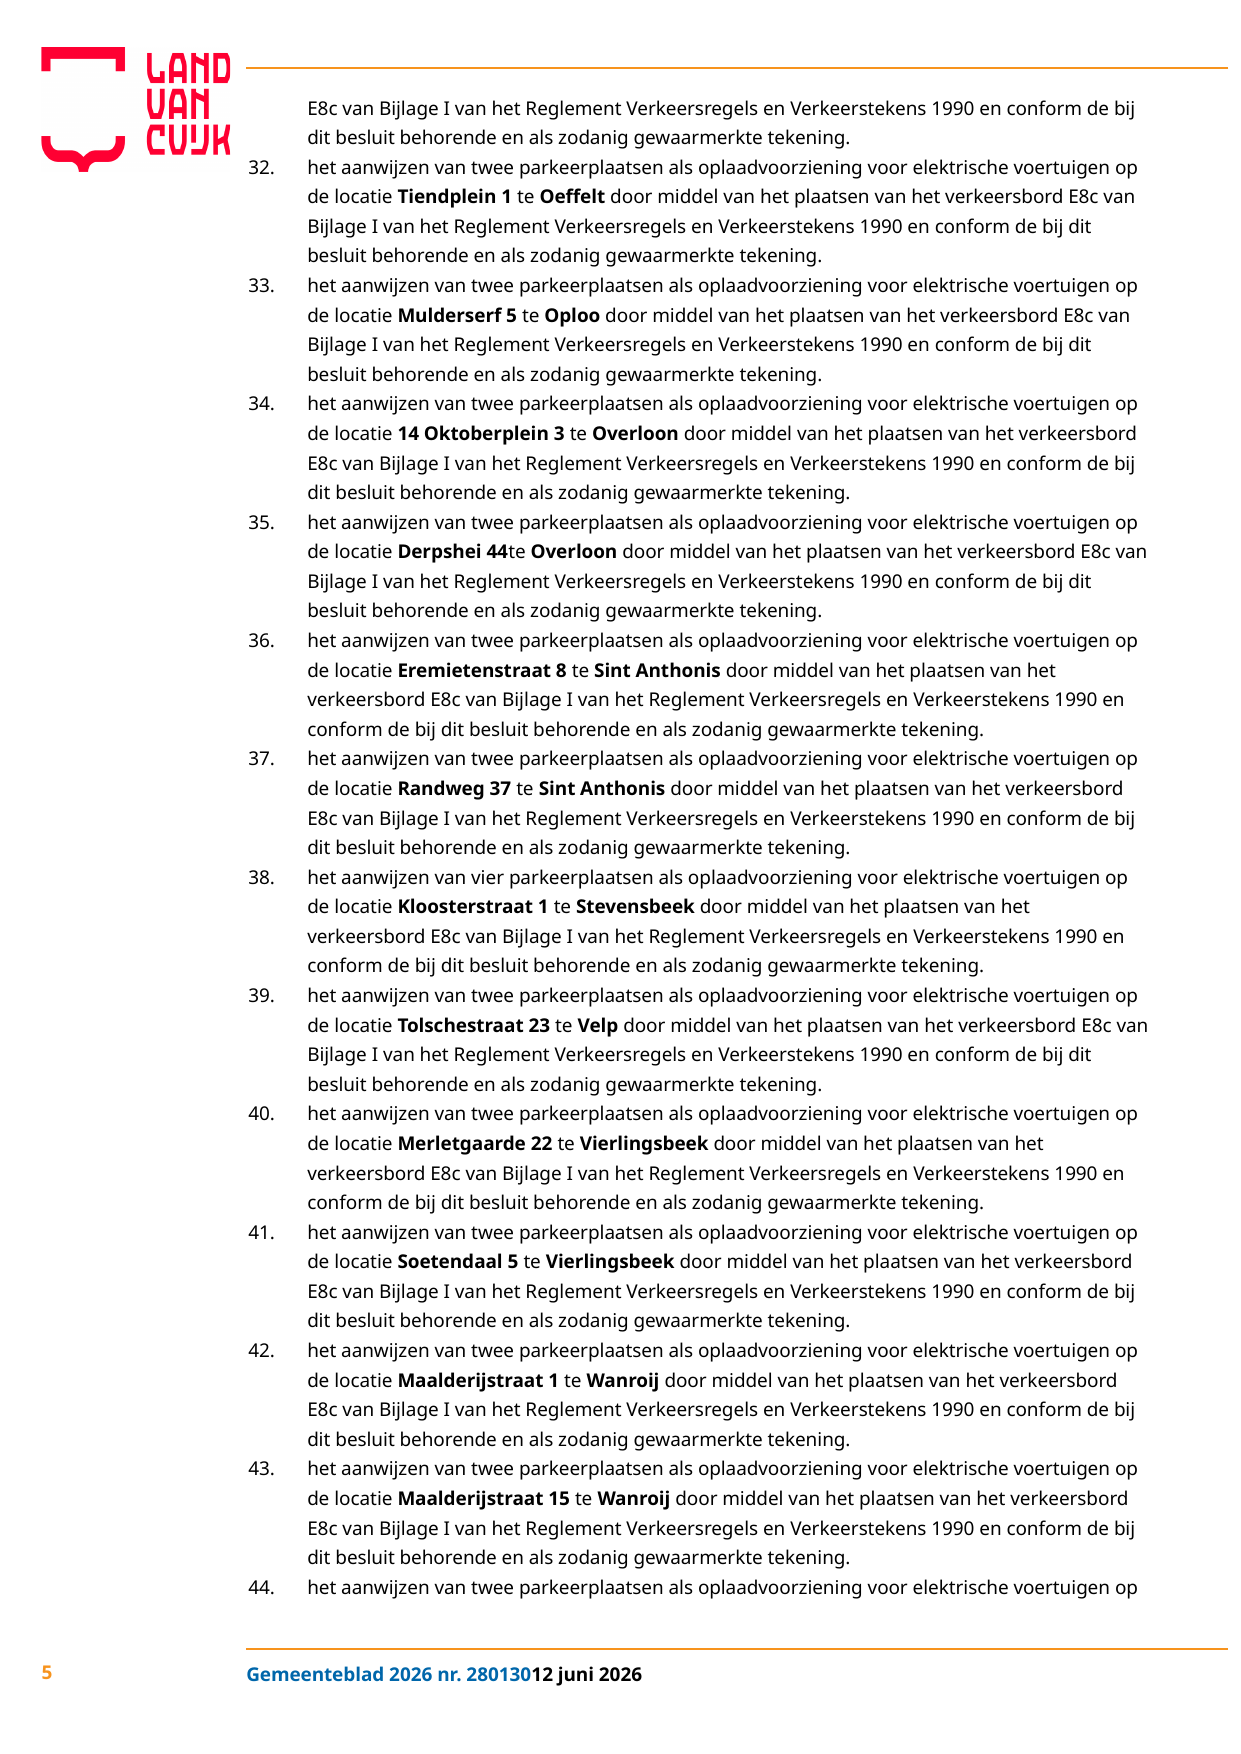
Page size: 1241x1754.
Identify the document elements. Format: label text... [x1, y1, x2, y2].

list het aanwijzen van twee parkeerplaatsen als oplaadvoorziening voor elektrische voertuigen op de locatie Tiendplein 1 te Oeffelt door middel van het plaatsen van het verkeersbord E8c van Bijlage I van het Reglement Verkeersregels en Verkeerstekens 1990 en conform de bij dit besluit behorende en als zodanig gewaarmerkte tekening. [248, 154, 1152, 268]
list het aanwijzen van vier parkeerplaatsen als oplaadvoorziening voor elektrische voertuigen op de locatie Kloosterstraat 1 te Stevensbeek door middel van het plaatsen van het verkeersbord E8c van Bijlage I van het Reglement Verkeersregels en Verkeerstekens 1990 en conform de bij dit besluit behorende en als zodanig gewaarmerkte tekening. [248, 864, 1152, 978]
list het aanwijzen van twee parkeerplaatsen als oplaadvoorziening voor elektrische voertuigen op de locatie Maalderijstraat 15 te Wanroij door middel van het plaatsen van het verkeersbord E8c van Bijlage I van het Reglement Verkeersregels en Verkeerstekens 1990 en conform de bij dit besluit behorende en als zodanig gewaarmerkte tekening. [248, 1456, 1152, 1570]
list het aanwijzen van twee parkeerplaatsen als oplaadvoorziening voor elektrische voertuigen op de locatie Soetendaal 5 te Vierlingsbeek door middel van het plaatsen van het verkeersbord E8c van Bijlage I van het Reglement Verkeersregels en Verkeerstekens 1990 en conform de bij dit besluit behorende en als zodanig gewaarmerkte tekening. [248, 1219, 1152, 1333]
list het aanwijzen van twee parkeerplaatsen als oplaadvoorziening voor elektrische voertuigen op de locatie Mulderserf 5 te Oploo door middel van het plaatsen van het verkeersbord E8c van Bijlage I van het Reglement Verkeersregels en Verkeerstekens 1990 en conform de bij dit besluit behorende en als zodanig gewaarmerkte tekening. [248, 272, 1152, 387]
list het aanwijzen van twee parkeerplaatsen als oplaadvoorziening voor elektrische voertuigen op de locatie Eremietenstraat 8 te Sint Anthonis door middel van het plaatsen van het verkeersbord E8c van Bijlage I van het Reglement Verkeersregels en Verkeerstekens 1990 en conform de bij dit besluit behorende en als zodanig gewaarmerkte tekening. [248, 627, 1152, 742]
list het aanwijzen van twee parkeerplaatsen als oplaadvoorziening voor elektrische voertuigen op de locatie Maalderijstraat 1 te Wanroij door middel van het plaatsen van het verkeersbord E8c van Bijlage I van het Reglement Verkeersregels en Verkeerstekens 1990 en conform de bij dit besluit behorende en als zodanig gewaarmerkte tekening. [248, 1337, 1152, 1452]
list het aanwijzen van twee parkeerplaatsen als oplaadvoorziening voor elektrische voertuigen op de locatie Derpshei 44te Overloon door middel van het plaatsen van het verkeersbord E8c van Bijlage I van het Reglement Verkeersregels en Verkeerstekens 1990 en conform de bij dit besluit behorende en als zodanig gewaarmerkte tekening. [248, 509, 1152, 623]
picture [41, 47, 231, 172]
list het aanwijzen van twee parkeerplaatsen als oplaadvoorziening voor elektrische voertuigen op de locatie Merletgaarde 22 te Vierlingsbeek door middel van het plaatsen van het verkeersbord E8c van Bijlage I van het Reglement Verkeersregels en Verkeerstekens 1990 en conform de bij dit besluit behorende en als zodanig gewaarmerkte tekening. [248, 1101, 1152, 1215]
list het aanwijzen van twee parkeerplaatsen als oplaadvoorziening voor elektrische voertuigen op [248, 1574, 1152, 1600]
list het aanwijzen van twee parkeerplaatsen als oplaadvoorziening voor elektrische voertuigen op de locatie 14 Oktoberplein 3 te Overloon door middel van het plaatsen van het verkeersbord E8c van Bijlage I van het Reglement Verkeersregels en Verkeerstekens 1990 en conform de bij dit besluit behorende en als zodanig gewaarmerkte tekening. [248, 391, 1152, 505]
list het aanwijzen van twee parkeerplaatsen als oplaadvoorziening voor elektrische voertuigen op de locatie Tolschestraat 23 te Velp door middel van het plaatsen van het verkeersbord E8c van Bijlage I van het Reglement Verkeersregels en Verkeerstekens 1990 en conform de bij dit besluit behorende en als zodanig gewaarmerkte tekening. [248, 982, 1152, 1097]
list het aanwijzen van twee parkeerplaatsen als oplaadvoorziening voor elektrische voertuigen op de locatie Randweg 37 te Sint Anthonis door middel van het plaatsen van het verkeersbord E8c van Bijlage I van het Reglement Verkeersregels en Verkeerstekens 1990 en conform de bij dit besluit behorende en als zodanig gewaarmerkte tekening. [248, 746, 1152, 860]
list E8c van Bijlage I van het Reglement Verkeersregels en Verkeerstekens 1990 en conform de bij dit besluit behorende en als zodanig gewaarmerkte tekening. [248, 95, 1152, 150]
